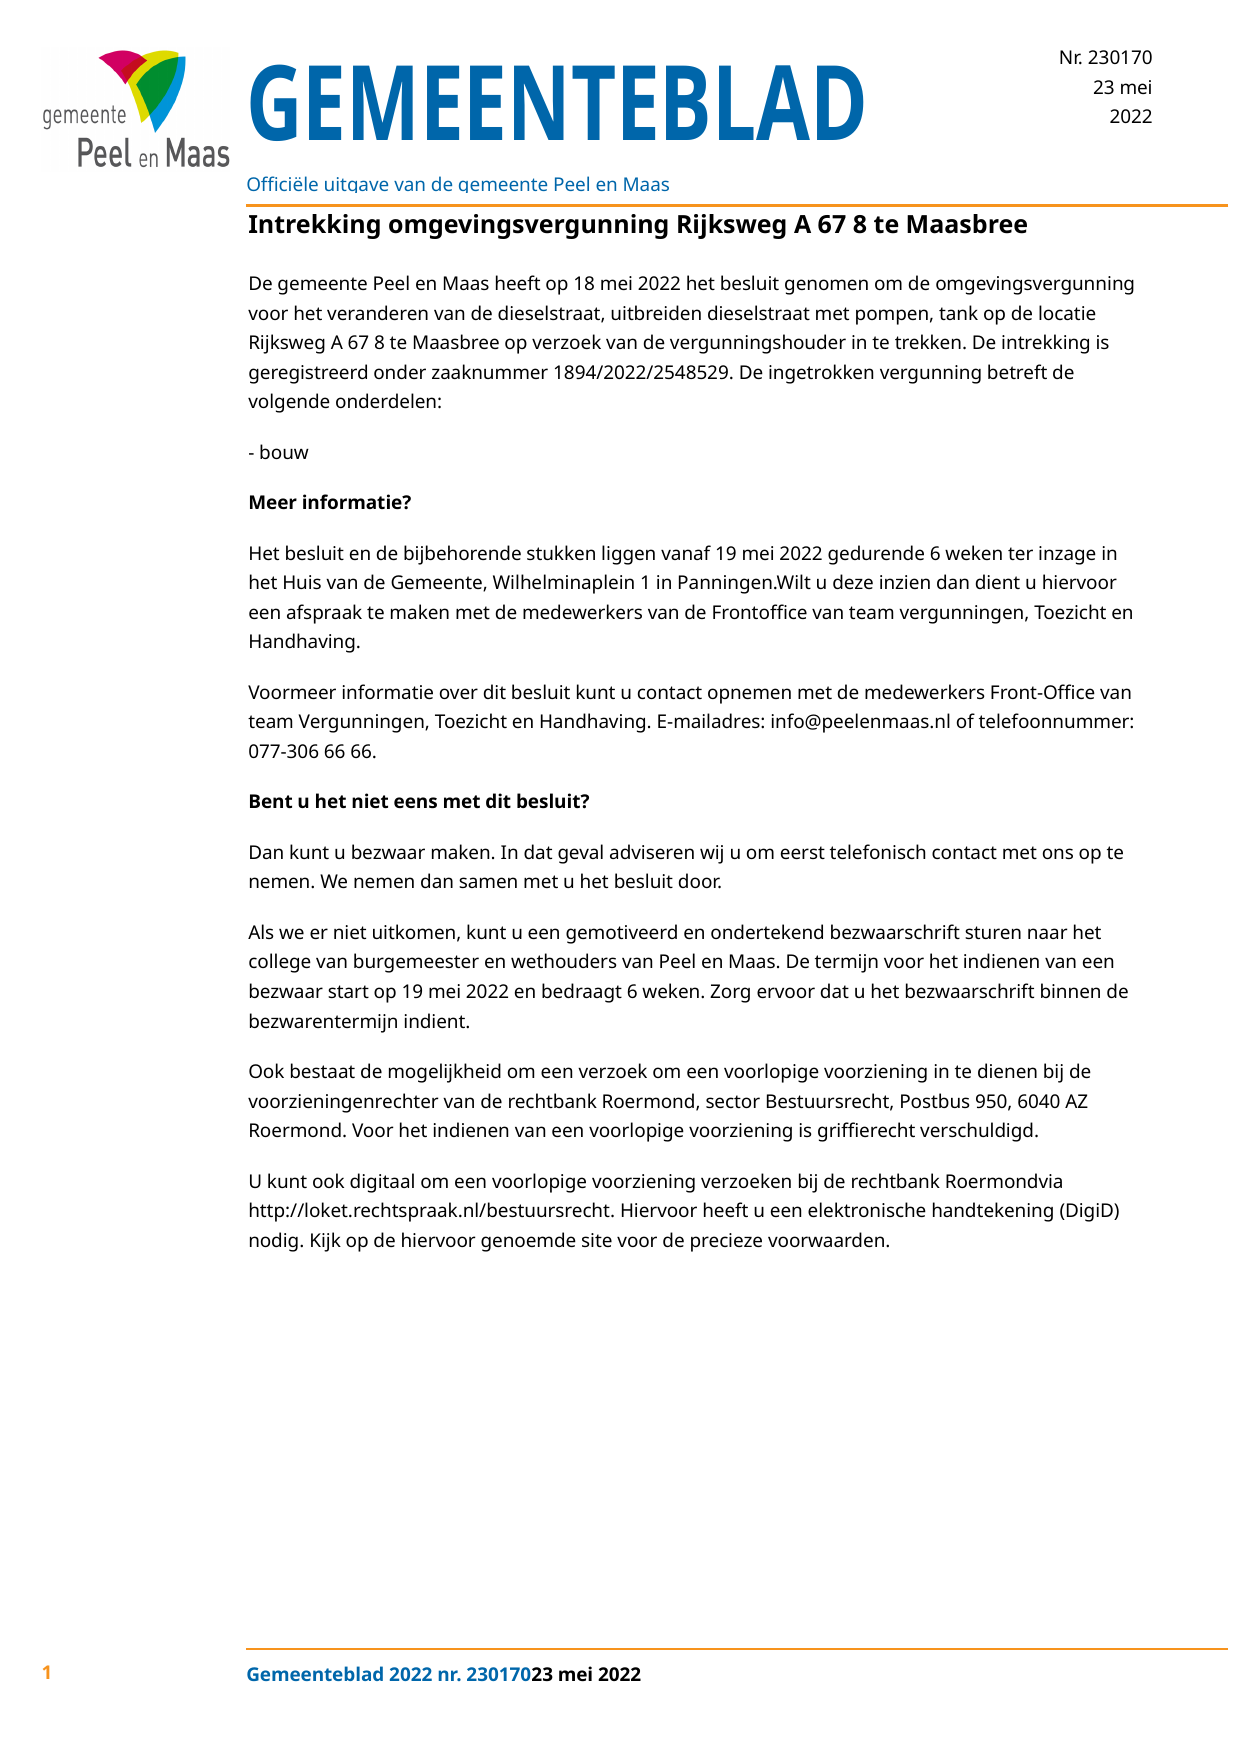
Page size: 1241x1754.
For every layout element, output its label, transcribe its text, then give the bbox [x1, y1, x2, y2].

picture [41, 47, 231, 172]
text Voormeer informatie over dit besluit kunt u contact opnemen met de medewerkers Front-Office van team Vergunningen, Toezicht en Handhaving. E-mailadres: info@peelenmaas.nl of telefoonnummer: 077-306 66 66. [248, 679, 1152, 764]
text Intrekking omgevingsvergunning Rijksweg A 67 8 te Maasbree [248, 207, 1152, 241]
text Dan kunt u bezwaar maken. In dat geval adviseren wij u om eerst telefonisch contact met ons op te nemen. We nemen dan samen met u het besluit door. [248, 839, 1152, 894]
text De gemeente Peel en Maas heeft op 18 mei 2022 het besluit genomen om de omgevingsvergunning voor het veranderen van de dieselstraat, uitbreiden dieselstraat met pompen, tank op de locatie Rijksweg A 67 8 te Maasbree op verzoek van de vergunningshouder in te trekken. De intrekking is geregistreerd onder zaaknummer 1894/2022/2548529. De ingetrokken vergunning betreft de volgende onderdelen: [248, 270, 1152, 414]
text Het besluit en de bijbehorende stukken liggen vanaf 19 mei 2022 gedurende 6 weken ter inzage in het Huis van de Gemeente, Wilhelminaplein 1 in Panningen.Wilt u deze inzien dan dient u hiervoor een afspraak te maken met de medewerkers van de Frontoffice van team vergunningen, Toezicht en Handhaving. [248, 540, 1152, 654]
text Meer informatie? [248, 489, 1152, 515]
text - bouw [248, 439, 1152, 465]
text Als we er niet uitkomen, kunt u een gemotiveerd en ondertekend bezwaarschrift sturen naar het college van burgemeester en wethouders van Peel en Maas. De termijn voor het indienen van een bezwaar start op 19 mei 2022 en bedraagt 6 weken. Zorg ervoor dat u het bezwaarschrift binnen de bezwarentermijn indient. [248, 919, 1152, 1033]
text Bent u het niet eens met dit besluit? [248, 789, 1152, 814]
text Ook bestaat de mogelijkheid om een verzoek om een voorlopige voorziening in te dienen bij de voorzieningenrechter van de rechtbank Roermond, sector Bestuursrecht, Postbus 950, 6040 AZ Roermond. Voor het indienen van een voorlopige voorziening is griffierecht verschuldigd. [248, 1058, 1152, 1143]
text U kunt ook digitaal om een voorlopige voorziening verzoeken bij de rechtbank Roermondvia http://loket.rechtspraak.nl/bestuursrecht. Hiervoor heeft u een elektronische handtekening (DigiD) nodig. Kijk op de hiervoor genoemde site voor de precieze voorwaarden. [248, 1168, 1152, 1253]
